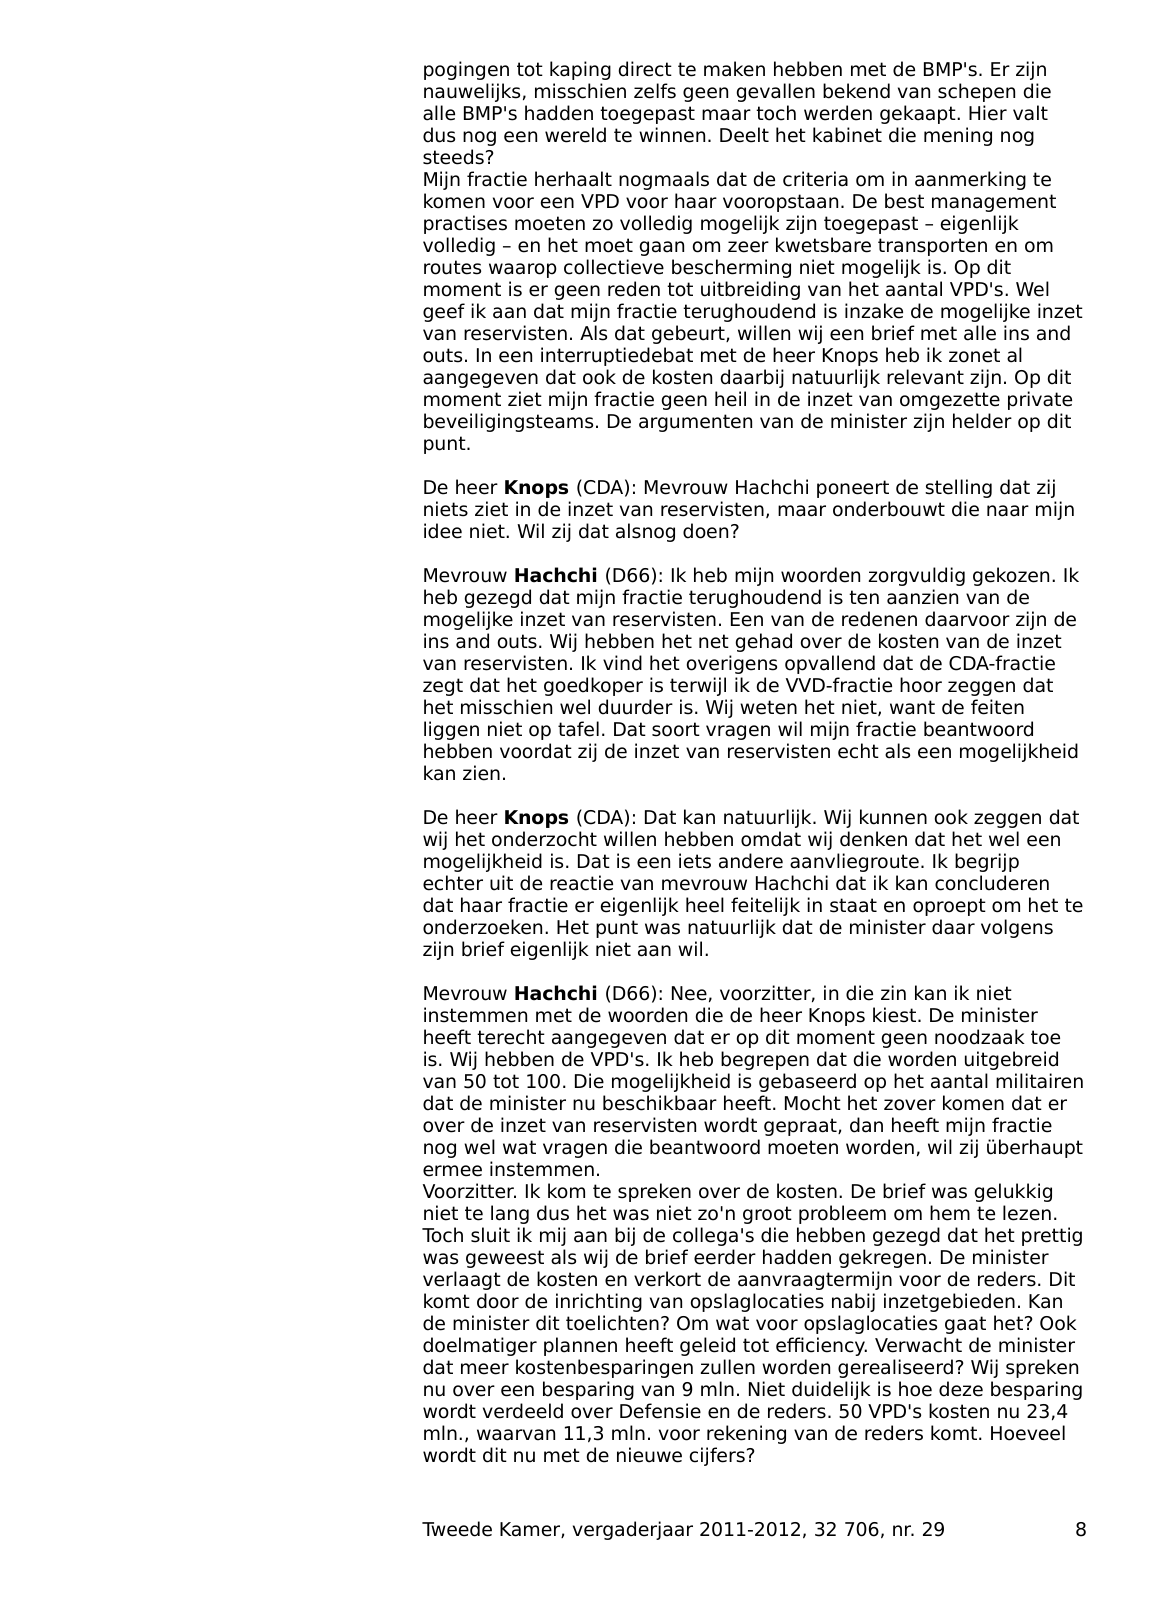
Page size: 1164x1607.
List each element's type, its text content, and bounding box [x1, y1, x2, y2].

text De heer Knops (CDA): Dat kan natuurlijk. Wij kunnen ook zeggen dat wij het onderzocht willen hebben omdat wij denken dat het wel een mogelijkheid is. Dat is een iets andere aanvliegroute. Ik begrijp echter uit de reactie van mevrouw Hachchi dat ik kan concluderen dat haar fractie er eigenlijk heel feitelijk in staat en oproept om het te onderzoeken. Het punt was natuurlijk dat de minister daar volgens zijn brief eigenlijk niet aan wil. [422, 807, 1087, 961]
text De heer Knops (CDA): Mevrouw Hachchi poneert de stelling dat zij niets ziet in de inzet van reservisten, maar onderbouwt die naar mijn idee niet. Wil zij dat alsnog doen? [422, 477, 1087, 543]
text Mevrouw Hachchi (D66): Ik heb mijn woorden zorgvuldig gekozen. Ik heb gezegd dat mijn fractie terughoudend is ten aanzien van de mogelijke inzet van reservisten. Een van de redenen daarvoor zijn de ins and outs. Wij hebben het net gehad over de kosten van de inzet van reservisten. Ik vind het overigens opvallend dat de CDA-fractie zegt dat het goedkoper is terwijl ik de VVD-fractie hoor zeggen dat het misschien wel duurder is. Wij weten het niet, want de feiten liggen niet op tafel. Dat soort vragen wil mijn fractie beantwoord hebben voordat zij de inzet van reservisten echt als een mogelijkheid kan zien. [422, 565, 1087, 785]
text pogingen tot kaping direct te maken hebben met de BMP's. Er zijn nauwelijks, misschien zelfs geen gevallen bekend van schepen die alle BMP's hadden toegepast maar toch werden gekaapt. Hier valt dus nog een wereld te winnen. Deelt het kabinet die mening nog steeds? [422, 59, 1087, 169]
text Mevrouw Hachchi (D66): Nee, voorzitter, in die zin kan ik niet instemmen met de woorden die de heer Knops kiest. De minister heeft terecht aangegeven dat er op dit moment geen noodzaak toe is. Wij hebben de VPD's. Ik heb begrepen dat die worden uitgebreid van 50 tot 100. Die mogelijkheid is gebaseerd op het aantal militairen dat de minister nu beschikbaar heeft. Mocht het zover komen dat er over de inzet van reservisten wordt gepraat, dan heeft mijn fractie nog wel wat vragen die beantwoord moeten worden, wil zij überhaupt ermee instemmen. [422, 983, 1087, 1181]
text Voorzitter. Ik kom te spreken over de kosten. De brief was gelukkig niet te lang dus het was niet zo'n groot probleem om hem te lezen. Toch sluit ik mij aan bij de collega's die hebben gezegd dat het prettig was geweest als wij de brief eerder hadden gekregen. De minister verlaagt de kosten en verkort de aanvraagtermijn voor de reders. Dit komt door de inrichting van opslaglocaties nabij inzetgebieden. Kan de minister dit toelichten? Om wat voor opslaglocaties gaat het? Ook doelmatiger plannen heeft geleid tot efficiency. Verwacht de minister dat meer kostenbesparingen zullen worden gerealiseerd? Wij spreken nu over een besparing van 9 mln. Niet duidelijk is hoe deze besparing wordt verdeeld over Defensie en de reders. 50 VPD's kosten nu 23,4 mln., waarvan 11,3 mln. voor rekening van de reders komt. Hoeveel wordt dit nu met de nieuwe cijfers? [422, 1181, 1087, 1467]
text Mijn fractie herhaalt nogmaals dat de criteria om in aanmerking te komen voor een VPD voor haar vooropstaan. De best management practises moeten zo volledig mogelijk zijn toegepast – eigenlijk volledig – en het moet gaan om zeer kwetsbare transporten en om routes waarop collectieve bescherming niet mogelijk is. Op dit moment is er geen reden tot uitbreiding van het aantal VPD's. Wel geef ik aan dat mijn fractie terughoudend is inzake de mogelijke inzet van reservisten. Als dat gebeurt, willen wij een brief met alle ins and outs. In een interruptiedebat met de heer Knops heb ik zonet al aangegeven dat ook de kosten daarbij natuurlijk relevant zijn. Op dit moment ziet mijn fractie geen heil in de inzet van omgezette private beveiligingsteams. De argumenten van de minister zijn helder op dit punt. [422, 169, 1087, 455]
